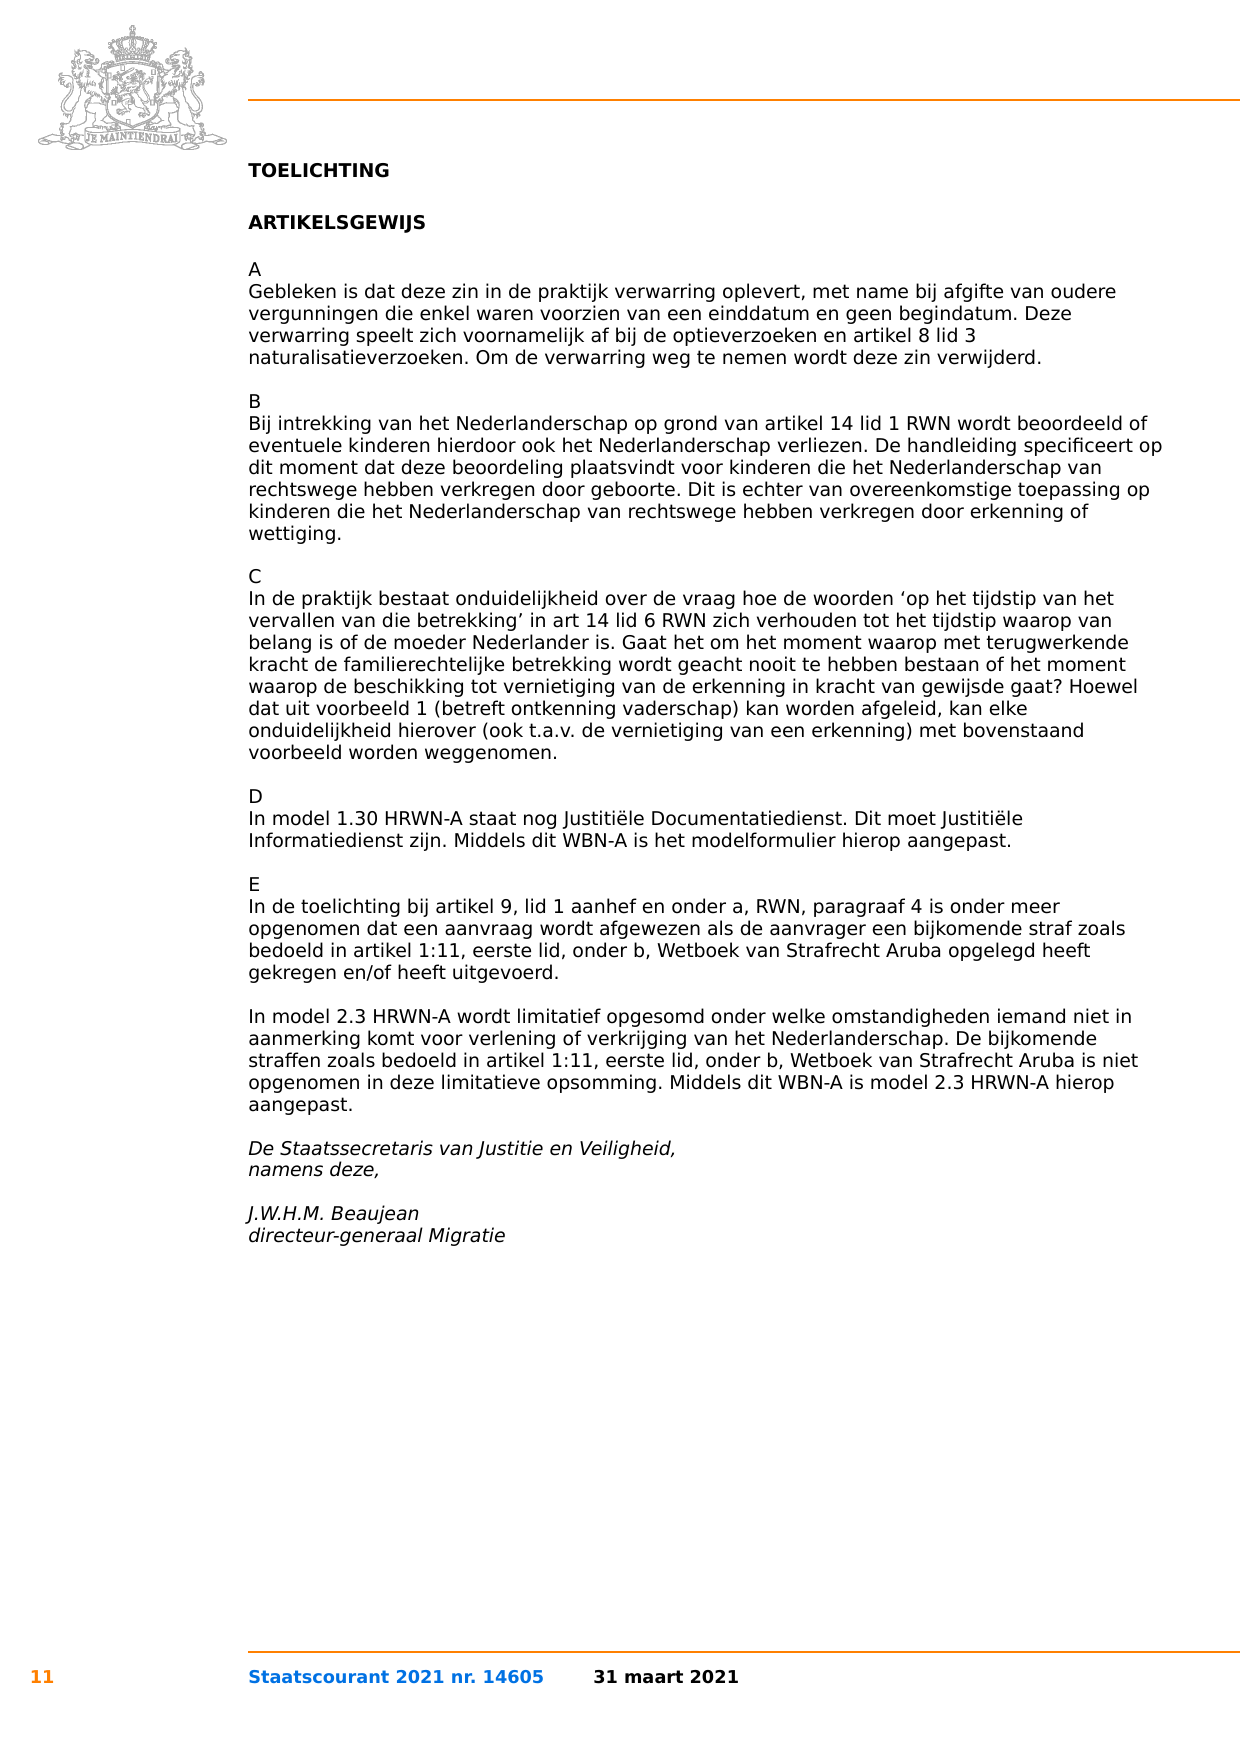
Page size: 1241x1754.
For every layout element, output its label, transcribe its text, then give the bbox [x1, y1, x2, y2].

text D [248, 786, 1163, 808]
text In model 1.30 HRWN-A staat nog Justitiële Documentatiedienst. Dit moet Justitiële Informatiedienst zijn. Middels dit WBN-A is het modelformulier hierop aangepast. [248, 808, 1163, 852]
text In de toelichting bij artikel 9, lid 1 aanhef en onder a, RWN, paragraaf 4 is onder meer opgenomen dat een aanvraag wordt afgewezen als de aanvrager een bijkomende straf zoals bedoeld in artikel 1:11, eerste lid, onder b, Wetboek van Strafrecht Aruba opgelegd heeft gekregen en/of heeft uitgevoerd. [248, 896, 1163, 984]
text In model 2.3 HRWN-A wordt limitatief opgesomd onder welke omstandigheden iemand niet in aanmerking komt voor verlening of verkrijging van het Nederlanderschap. De bijkomende straffen zoals bedoeld in artikel 1:11, eerste lid, onder b, Wetboek van Strafrecht Aruba is niet opgenomen in deze limitatieve opsomming. Middels dit WBN-A is model 2.3 HRWN-A hierop aangepast. [248, 1006, 1163, 1116]
text Gebleken is dat deze zin in de praktijk verwarring oplevert, met name bij afgifte van oudere vergunningen die enkel waren voorzien van een einddatum en geen begindatum. Deze verwarring speelt zich voornamelijk af bij de optieverzoeken en artikel 8 lid 3 naturalisatieverzoeken. Om de verwarring weg te nemen wordt deze zin verwijderd. [248, 281, 1163, 369]
text B [248, 391, 1163, 413]
picture [38, 25, 227, 150]
text De Staatssecretaris van Justitie en Veiligheid, namens deze, J.W.H.M. Beaujean directeur-generaal Migratie [248, 1137, 1163, 1247]
text C [248, 566, 1163, 588]
text In de praktijk bestaat onduidelijkheid over de vraag hoe de woorden ‘op het tijdstip van het vervallen van die betrekking’ in art 14 lid 6 RWN zich verhouden tot het tijdstip waarop van belang is of de moeder Nederlander is. Gaat het om het moment waarop met terugwerkende kracht de familierechtelijke betrekking wordt geacht nooit te hebben bestaan of het moment waarop de beschikking tot vernietiging van de erkenning in kracht van gewijsde gaat? Hoewel dat uit voorbeeld 1 (betreft ontkenning vaderschap) kan worden afgeleid, kan elke onduidelijkheid hierover (ook t.a.v. de vernietiging van een erkenning) met bovenstaand voorbeeld worden weggenomen. [248, 588, 1163, 764]
text A [248, 259, 1163, 281]
text E [248, 874, 1163, 896]
subtitle TOELICHTING [248, 160, 1163, 182]
text Bij intrekking van het Nederlanderschap op grond van artikel 14 lid 1 RWN wordt beoordeeld of eventuele kinderen hierdoor ook het Nederlanderschap verliezen. De handleiding specificeert op dit moment dat deze beoordeling plaatsvindt voor kinderen die het Nederlanderschap van rechtswege hebben verkregen door geboorte. Dit is echter van overeenkomstige toepassing op kinderen die het Nederlanderschap van rechtswege hebben verkregen door erkenning of wettiging. [248, 413, 1163, 544]
subtitle ARTIKELSGEWIJS [248, 212, 1163, 234]
